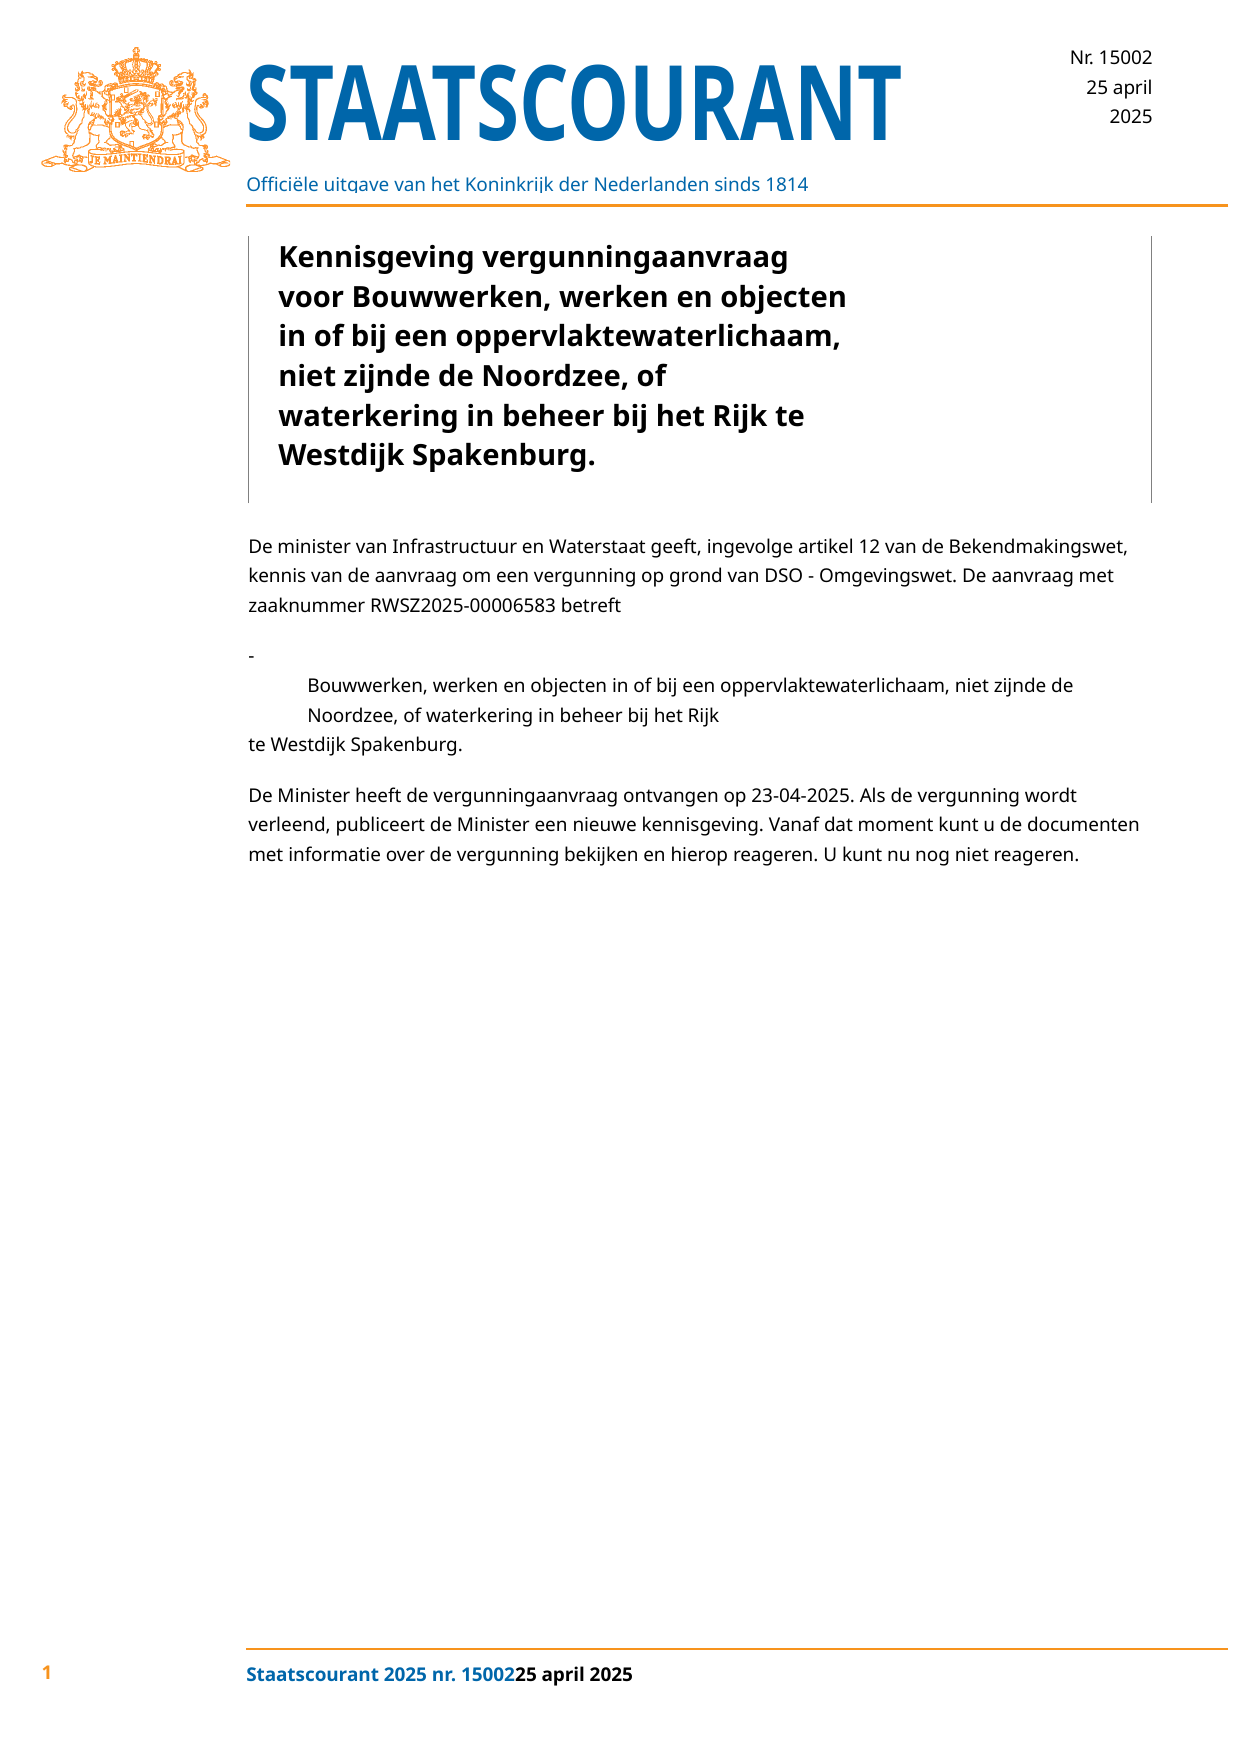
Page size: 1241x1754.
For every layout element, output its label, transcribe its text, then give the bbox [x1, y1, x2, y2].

text te Westdijk Spakenburg. [248, 731, 1152, 757]
picture [41, 47, 231, 172]
table_header [1090, 236, 1151, 413]
table_header [850, 236, 912, 413]
table_header [850, 414, 1151, 503]
text De minister van Infrastructuur en Waterstaat geeft, ingevolge artikel 12 van de Bekendmakingswet, kennis van de aanvraag om een vergunning op grond van DSO - Omgevingswet. De aanvraag met zaaknummer RWSZ2025-00006583 betreft [248, 533, 1152, 618]
text De Minister heeft de vergunningaanvraag ontvangen op 23-04-2025. Als de vergunning wordt verleend, publiceert de Minister een nieuwe kennisgeving. Vanaf dat moment kunt u de documenten met informatie over de vergunning bekijken en hierop reageren. U kunt nu nog niet reageren. [248, 782, 1152, 867]
table_header Kennisgeving vergunningaanvraag voor Bouwwerken, werken en objecten in of bij een oppervlaktewaterlichaam, niet zijnde de Noordzee, of waterkering in beheer bij het Rijk te Westdijk Spakenburg. [249, 236, 850, 503]
picture [912, 236, 1090, 414]
list Bouwwerken, werken en objecten in of bij een oppervlaktewaterlichaam, niet zijnde de Noordzee, of waterkering in beheer bij het Rijk [248, 672, 1152, 727]
